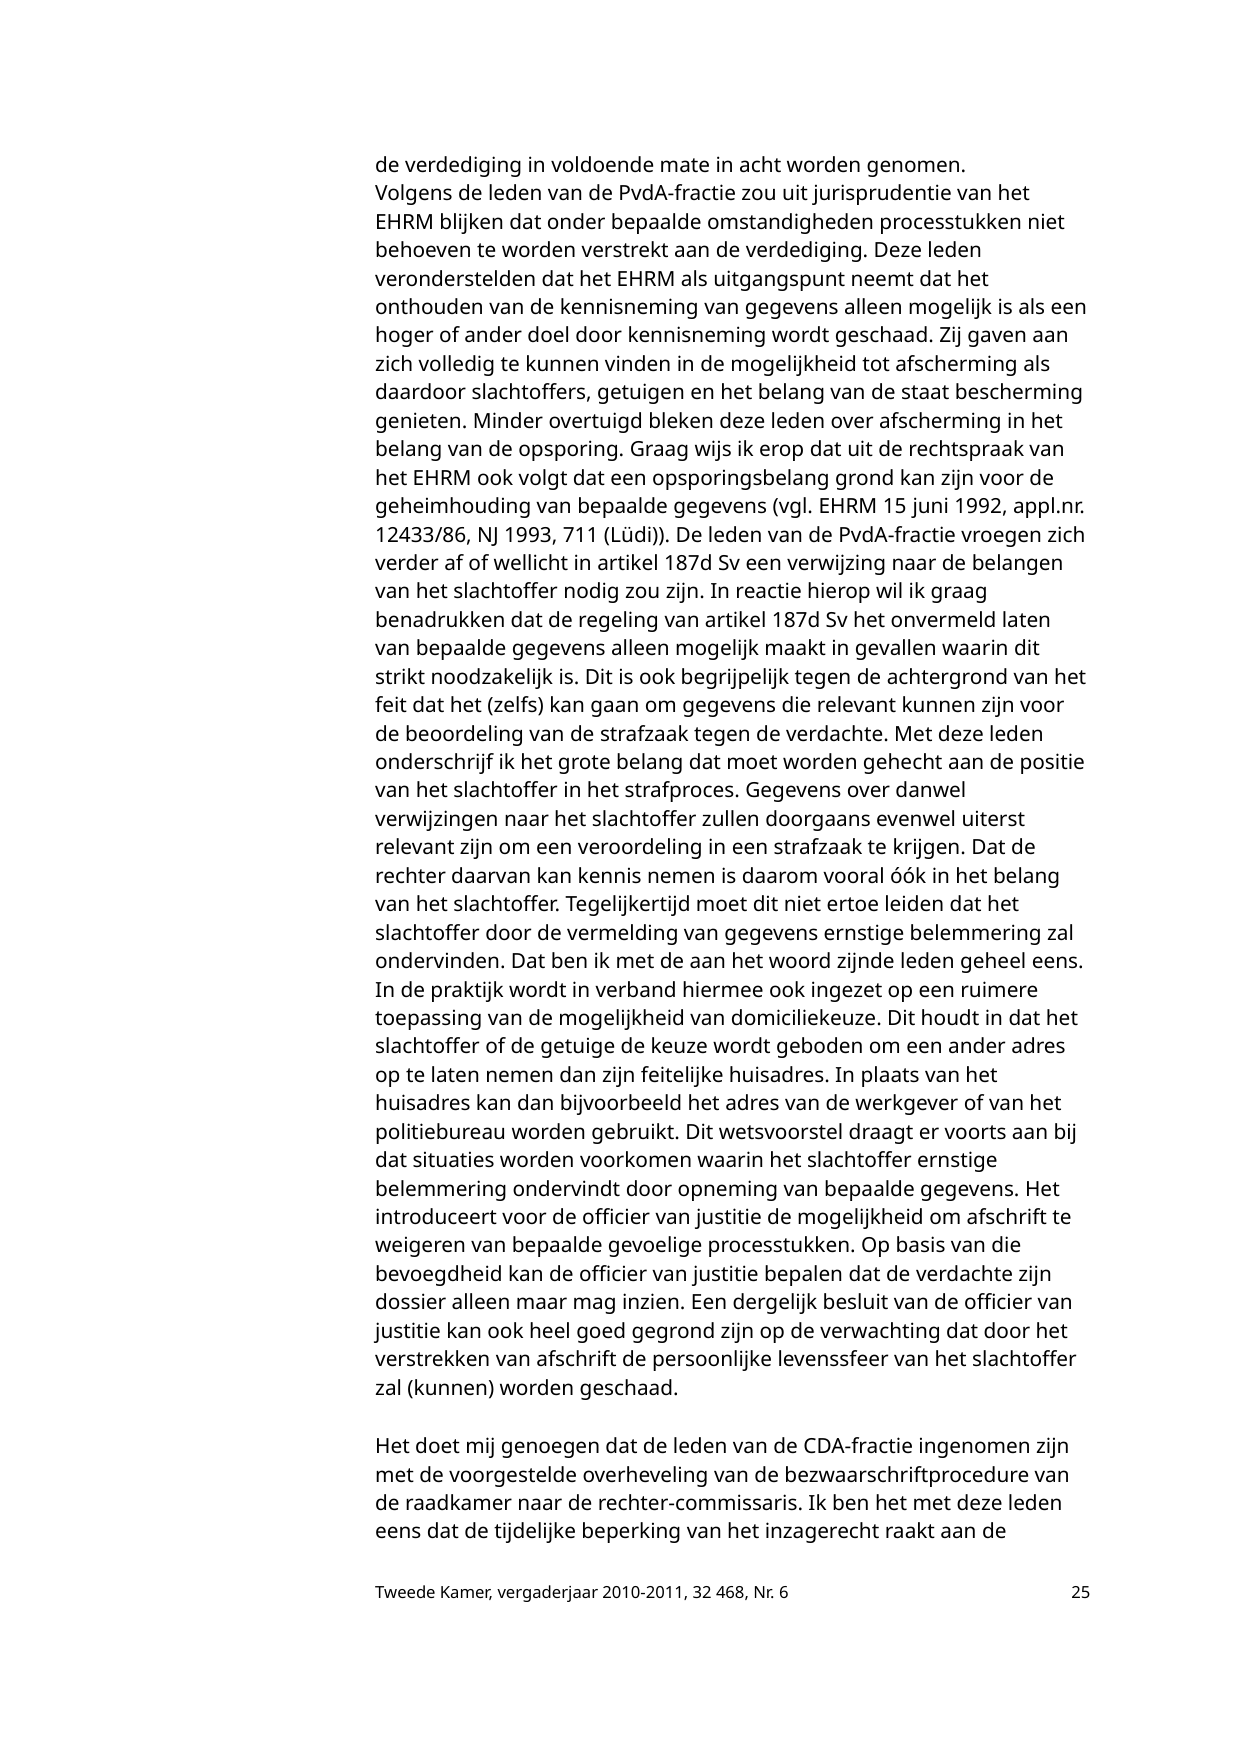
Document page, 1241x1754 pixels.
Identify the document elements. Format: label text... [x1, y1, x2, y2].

text de verdediging in voldoende mate in acht worden genomen. [375, 150, 1090, 178]
text Volgens de leden van de PvdA-fractie zou uit jurisprudentie van het EHRM blijken dat onder bepaalde omstandigheden processtukken niet behoeven te worden verstrekt aan de verdediging. Deze leden veronderstelden dat het EHRM als uitgangspunt neemt dat het onthouden van de kennisneming van gegevens alleen mogelijk is als een hoger of ander doel door kennisneming wordt geschaad. Zij gaven aan zich volledig te kunnen vinden in de mogelijkheid tot afscherming als daardoor slachtoffers, getuigen en het belang van de staat bescherming genieten. Minder overtuigd bleken deze leden over afscherming in het belang van de opsporing. Graag wijs ik erop dat uit de rechtspraak van het EHRM ook volgt dat een opsporingsbelang grond kan zijn voor de geheimhouding van bepaalde gegevens (vgl. EHRM 15 juni 1992, appl.nr. 12433/86, NJ 1993, 711 (Lüdi)). De leden van de PvdA-fractie vroegen zich verder af of wellicht in artikel 187d Sv een verwijzing naar de belangen van het slachtoffer nodig zou zijn. In reactie hierop wil ik graag benadrukken dat de regeling van artikel 187d Sv het onvermeld laten van bepaalde gegevens alleen mogelijk maakt in gevallen waarin dit strikt noodzakelijk is. Dit is ook begrijpelijk tegen de achtergrond van het feit dat het (zelfs) kan gaan om gegevens die relevant kunnen zijn voor de beoordeling van de strafzaak tegen de verdachte. Met deze leden onderschrijf ik het grote belang dat moet worden gehecht aan de positie van het slachtoffer in het strafproces. Gegevens over danwel verwijzingen naar het slachtoffer zullen doorgaans evenwel uiterst relevant zijn om een veroordeling in een strafzaak te krijgen. Dat de rechter daarvan kan kennis nemen is daarom vooral óók in het belang van het slachtoffer. Tegelijkertijd moet dit niet ertoe leiden dat het slachtoffer door de vermelding van gegevens ernstige belemmering zal ondervinden. Dat ben ik met de aan het woord zijnde leden geheel eens. In de praktijk wordt in verband hiermee ook ingezet op een ruimere toepassing van de mogelijkheid van domiciliekeuze. Dit houdt in dat het slachtoffer of de getuige de keuze wordt geboden om een ander adres op te laten nemen dan zijn feitelijke huisadres. In plaats van het huisadres kan dan bijvoorbeeld het adres van de werkgever of van het politiebureau worden gebruikt. Dit wetsvoorstel draagt er voorts aan bij dat situaties worden voorkomen waarin het slachtoffer ernstige belemmering ondervindt door opneming van bepaalde gegevens. Het introduceert voor de officier van justitie de mogelijkheid om afschrift te weigeren van bepaalde gevoelige processtukken. Op basis van die bevoegdheid kan de officier van justitie bepalen dat de verdachte zijn dossier alleen maar mag inzien. Een dergelijk besluit van de officier van justitie kan ook heel goed gegrond zijn op de verwachting dat door het verstrekken van afschrift de persoonlijke levenssfeer van het slachtoffer zal (kunnen) worden geschaad. [375, 178, 1090, 1401]
text Het doet mij genoegen dat de leden van de CDA-fractie ingenomen zijn met de voorgestelde overheveling van de bezwaarschriftprocedure van de raadkamer naar de rechter-commissaris. Ik ben het met deze leden eens dat de tijdelijke beperking van het inzagerecht raakt aan de [375, 1431, 1090, 1545]
